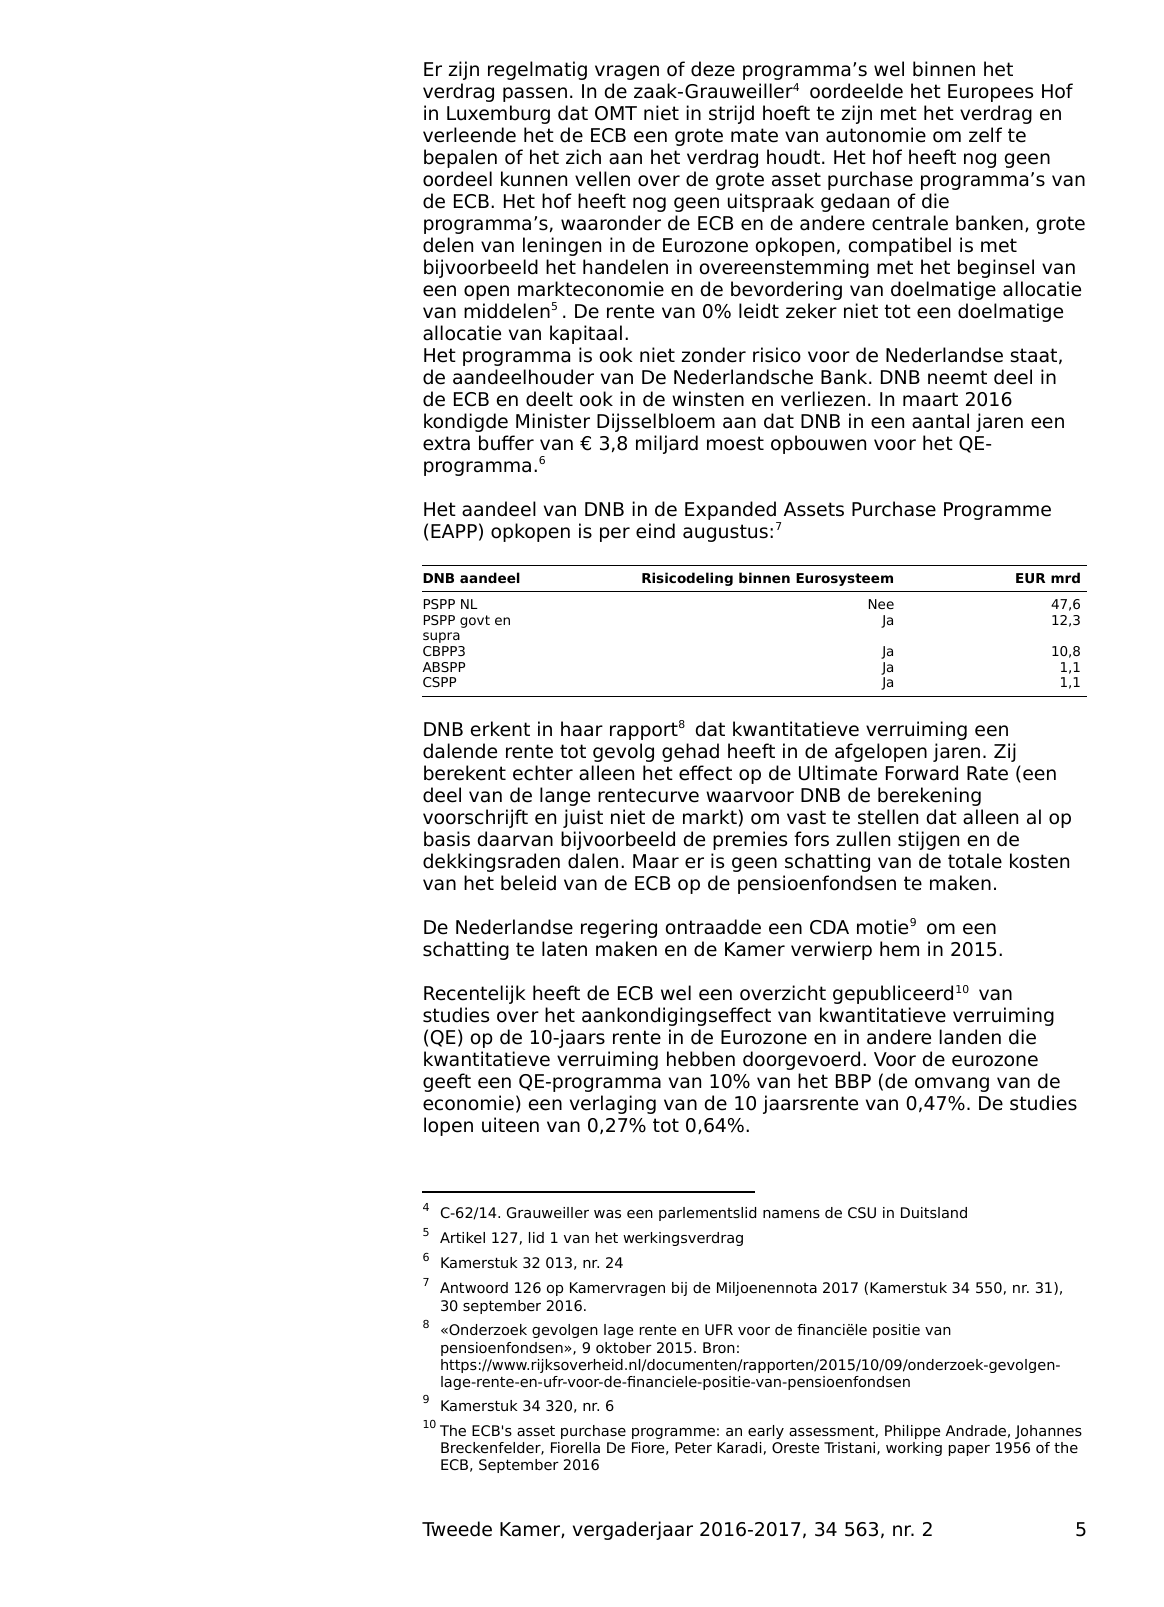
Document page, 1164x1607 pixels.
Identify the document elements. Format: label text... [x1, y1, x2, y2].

table_header DNB aandeel [422, 566, 550, 591]
text C-62/14. Grauweiller was een parlementslid namens de CSU in Duitsland [422, 1201, 1087, 1223]
text Het aandeel van DNB in de Expanded Assets Purchase Programme (EAPP) opkopen is per eind augustus: [422, 499, 1087, 543]
text De Nederlandse regering ontraadde een CDA motie om een schatting te laten maken en de Kamer verwierp hem in 2015. [422, 917, 1087, 961]
table_cell ABSPP [422, 660, 550, 675]
table_cell Ja [550, 612, 900, 644]
text Er zijn regelmatig vragen of deze programma’s wel binnen het verdrag passen. In de zaak-Grauweiller oordeelde het Europees Hof in Luxemburg dat OMT niet in strijd hoeft te zijn met het verdrag en verleende het de ECB een grote mate van autonomie om zelf te bepalen of het zich aan het verdrag houdt. Het hof heeft nog geen oordeel kunnen vellen over de grote asset purchase programma’s van de ECB. Het hof heeft nog geen uitspraak gedaan of die programma’s, waaronder de ECB en de andere centrale banken, grote delen van leningen in de Eurozone opkopen, compatibel is met bijvoorbeeld het handelen in overeenstemming met het beginsel van een open markteconomie en de bevordering van doelmatige allocatie van middelen. De rente van 0% leidt zeker niet tot een doelmatige allocatie van kapitaal. [422, 59, 1087, 345]
text Antwoord 126 op Kamervragen bij de Miljoenennota 2017 (Kamerstuk 34 550, nr. 31), 30 september 2016. [422, 1276, 1087, 1315]
table_header EUR mrd [900, 566, 1087, 591]
table_cell Ja [550, 644, 900, 659]
table_cell PSPP govt en supra [422, 612, 550, 644]
table_cell PSPP NL [422, 592, 550, 612]
table_cell CBPP3 [422, 644, 550, 659]
text Artikel 127, lid 1 van het werkingsverdrag [422, 1226, 1087, 1248]
table_cell 47,6 [900, 592, 1087, 612]
text Recentelijk heeft de ECB wel een overzicht gepubliceerd van studies over het aankondigingseffect van kwantitatieve verruiming (QE) op de 10-jaars rente in de Eurozone en in andere landen die kwantitatieve verruiming hebben doorgevoerd. Voor de eurozone geeft een QE-programma van 10% van het BBP (de omvang van de economie) een verlaging van de 10 jaarsrente van 0,47%. De studies lopen uiteen van 0,27% tot 0,64%. [422, 983, 1087, 1137]
text Kamerstuk 34 320, nr. 6 [422, 1393, 1087, 1416]
table_cell 1,1 [900, 660, 1087, 675]
table_header Risicodeling binnen Eurosysteem [550, 566, 900, 591]
table_cell 10,8 [900, 644, 1087, 659]
table_cell 12,3 [900, 612, 1087, 644]
table_cell Nee [550, 592, 900, 612]
table_cell Ja [550, 660, 900, 675]
text Het programma is ook niet zonder risico voor de Nederlandse staat, de aandeelhouder van De Nederlandsche Bank. DNB neemt deel in de ECB en deelt ook in de winsten en verliezen. In maart 2016 kondigde Minister Dijsselbloem aan dat DNB in een aantal jaren een extra buffer van € 3,8 miljard moest opbouwen voor het QE-programma. [422, 345, 1087, 477]
text The ECB's asset purchase programme: an early assessment, Philippe Andrade, Johannes Breckenfelder, Fiorella De Fiore, Peter Karadi, Oreste Tristani, working paper 1956 of the ECB, September 2016 [422, 1418, 1087, 1474]
text DNB erkent in haar rapport dat kwantitatieve verruiming een dalende rente tot gevolg gehad heeft in de afgelopen jaren. Zij berekent echter alleen het effect op de Ultimate Forward Rate (een deel van de lange rentecurve waarvoor DNB de berekening voorschrijft en juist niet de markt) om vast te stellen dat alleen al op basis daarvan bijvoorbeeld de premies fors zullen stijgen en de dekkingsraden dalen. Maar er is geen schatting van de totale kosten van het beleid van de ECB op de pensioenfondsen te maken. [422, 719, 1087, 895]
table_cell 1,1 [900, 675, 1087, 696]
text Kamerstuk 32 013, nr. 24 [422, 1251, 1087, 1273]
table_cell CSPP [422, 675, 550, 696]
text «Onderzoek gevolgen lage rente en UFR voor de financiële positie van pensioenfondsen», 9 oktober 2015. Bron: https://www.rijksoverheid.nl/documenten/rapporten/2015/10/09/onderzoek-gevolgen-lage-rente-en-ufr-voor-de-financiele-positie-van-pensioenfondsen [422, 1318, 1087, 1391]
table_cell Ja [550, 675, 900, 696]
